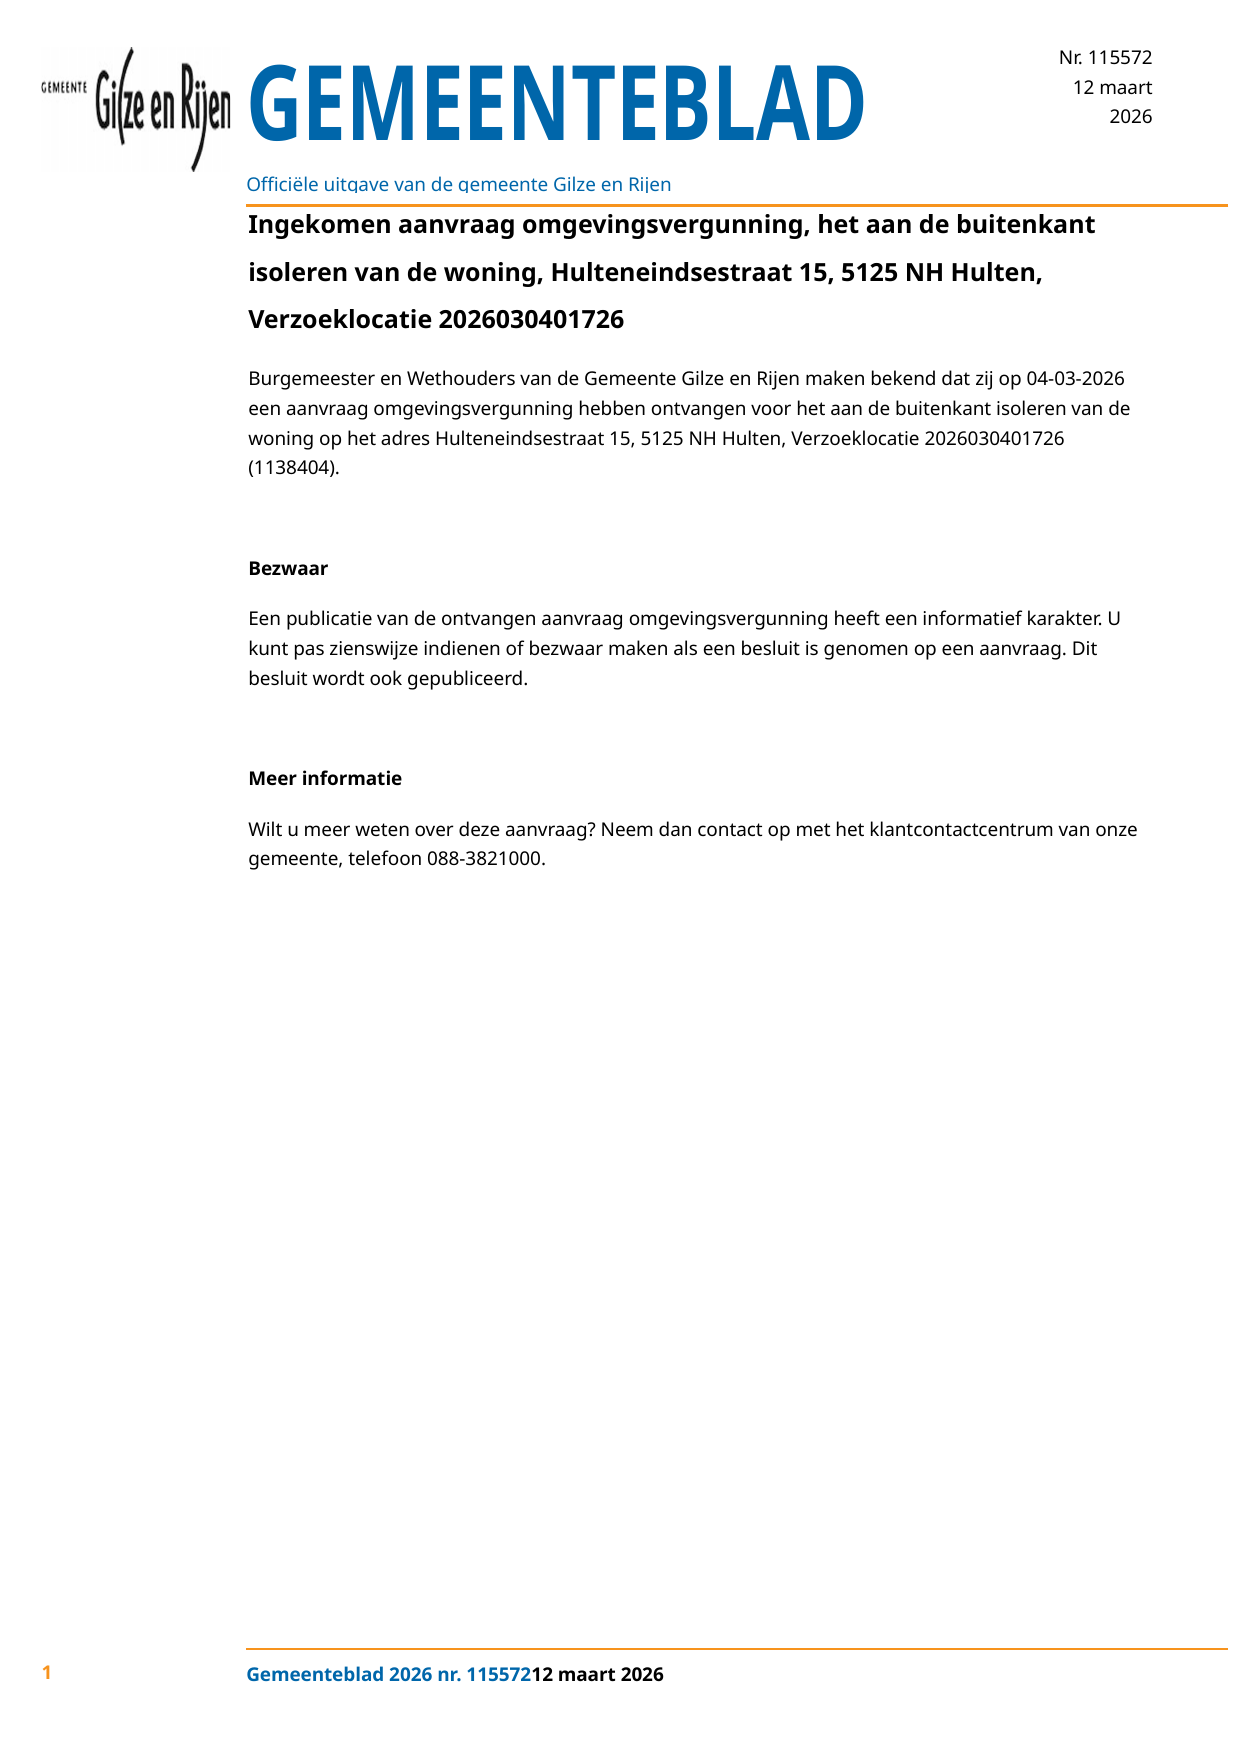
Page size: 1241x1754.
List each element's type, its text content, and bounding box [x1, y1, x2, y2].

text Bezwaar [248, 555, 1152, 581]
text Ingekomen aanvraag omgevingsvergunning, het aan de buitenkant isoleren van de woning, Hulteneindsestraat 15, 5125 NH Hulten, Verzoeklocatie 2026030401726 [248, 207, 1152, 336]
picture [41, 47, 231, 172]
text Burgemeester en Wethouders van de Gemeente Gilze en Rijen maken bekend dat zij op 04-03-2026 een aanvraag omgevingsvergunning hebben ontvangen voor het aan de buitenkant isoleren van de woning op het adres Hulteneindsestraat 15, 5125 NH Hulten, Verzoeklocatie 2026030401726 (1138404). [248, 366, 1152, 480]
text Een publicatie van de ontvangen aanvraag omgevingsvergunning heeft een informatief karakter. U kunt pas zienswijze indienen of bezwaar maken als een besluit is genomen op een aanvraag. Dit besluit wordt ook gepubliceerd. [248, 606, 1152, 690]
text Wilt u meer weten over deze aanvraag? Neem dan contact op met het klantcontactcentrum van onze gemeente, telefoon 088-3821000. [248, 816, 1152, 871]
text Meer informatie [248, 766, 1152, 791]
